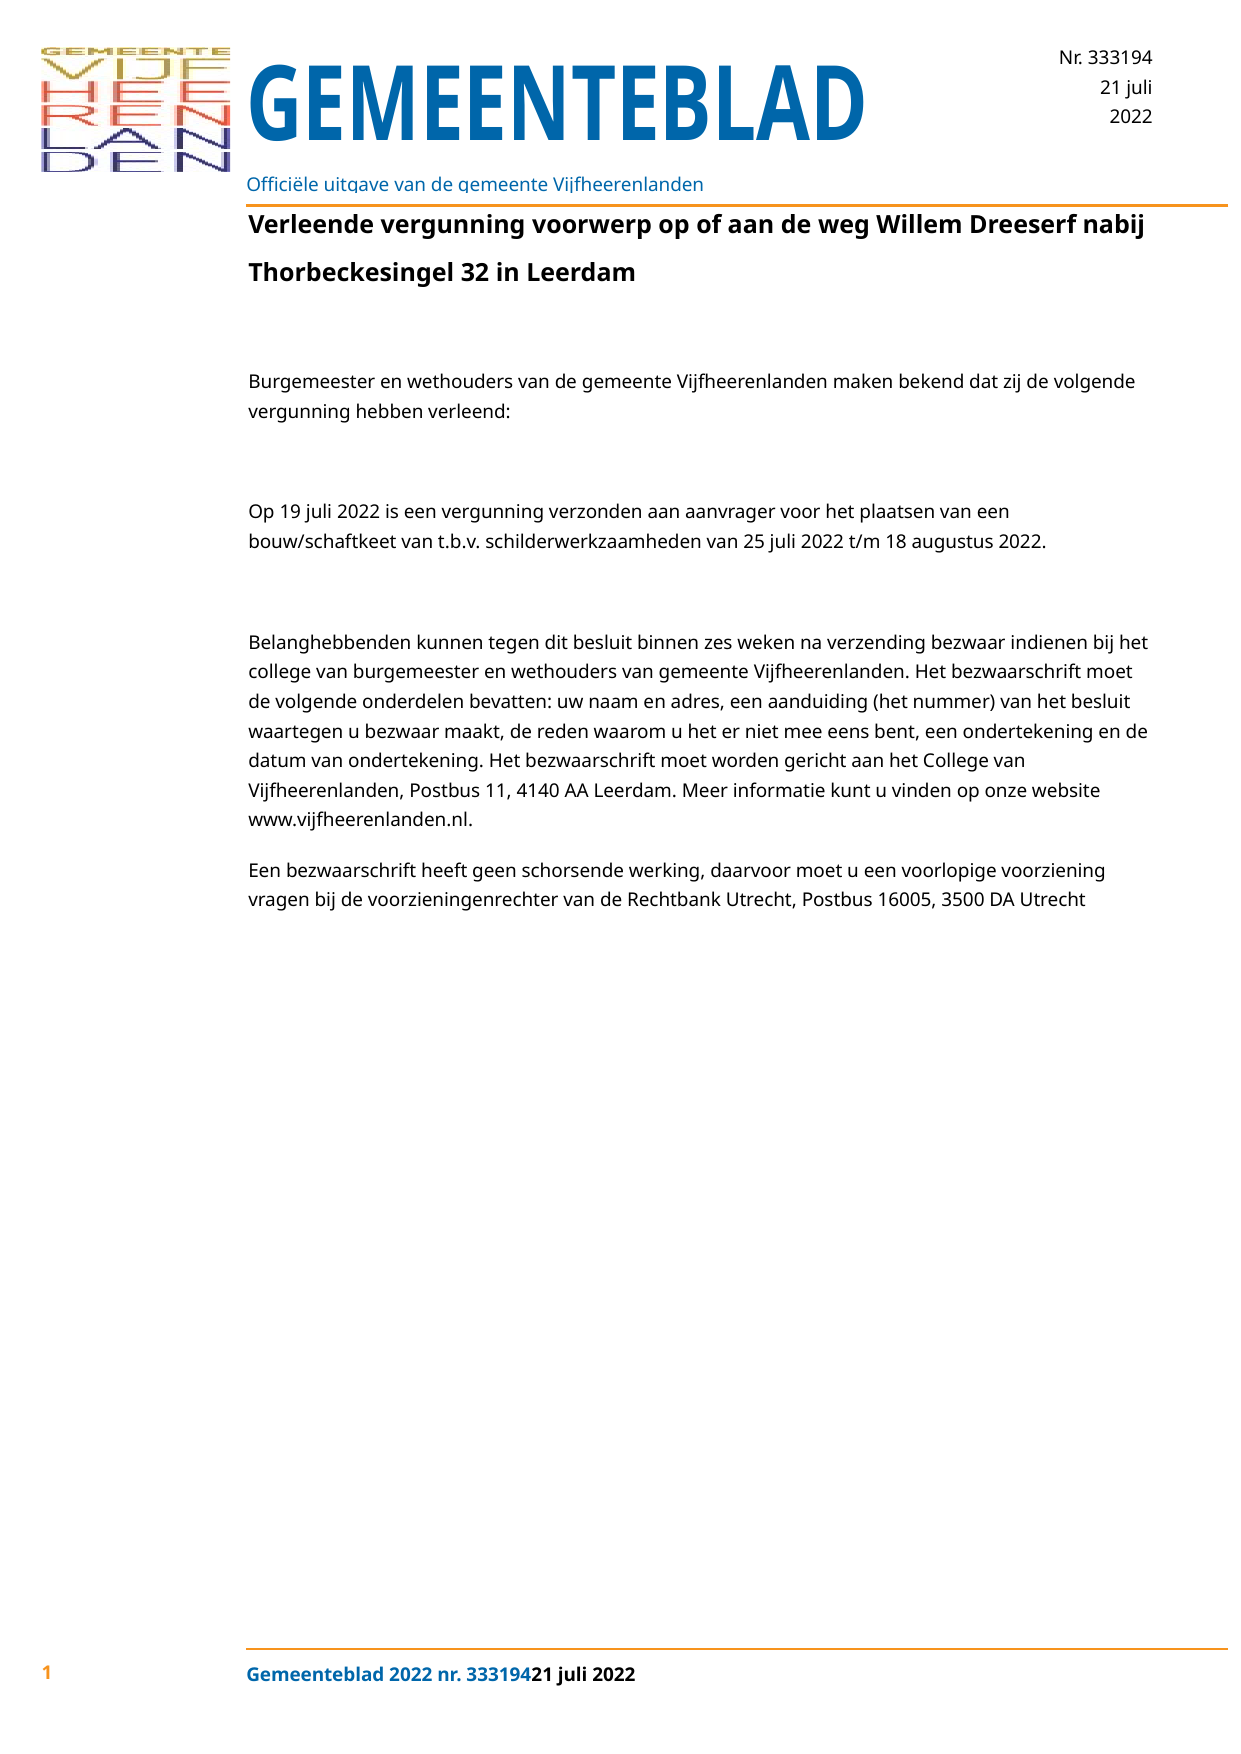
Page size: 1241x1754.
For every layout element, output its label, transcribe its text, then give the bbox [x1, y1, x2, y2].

text Burgemeester en wethouders van de gemeente Vijfheerenlanden maken bekend dat zij de volgende vergunning hebben verleend: [248, 368, 1152, 424]
text Verleende vergunning voorwerp op of aan de weg Willem Dreeserf nabij Thorbeckesingel 32 in Leerdam [248, 207, 1152, 288]
text Op 19 juli 2022 is een vergunning verzonden aan aanvrager voor het plaatsen van een bouw/schaftkeet van t.b.v. schilderwerkzaamheden van 25 juli 2022 t/m 18 augustus 2022. [248, 499, 1152, 554]
picture [41, 47, 231, 172]
text Belanghebbenden kunnen tegen dit besluit binnen zes weken na verzending bezwaar indienen bij het college van burgemeester en wethouders van gemeente Vijfheerenlanden. Het bezwaarschrift moet de volgende onderdelen bevatten: uw naam en adres, een aanduiding (het nummer) van het besluit waartegen u bezwaar maakt, de reden waarom u het er niet mee eens bent, een ondertekening en de datum van ondertekening. Het bezwaarschrift moet worden gericht aan het College van Vijfheerenlanden, Postbus 11, 4140 AA Leerdam. Meer informatie kunt u vinden op onze website www.vijfheerenlanden.nl. [248, 629, 1152, 832]
text Een bezwaarschrift heeft geen schorsende werking, daarvoor moet u een voorlopige voorziening vragen bij de voorzieningenrechter van de Rechtbank Utrecht, Postbus 16005, 3500 DA Utrecht [248, 857, 1152, 912]
